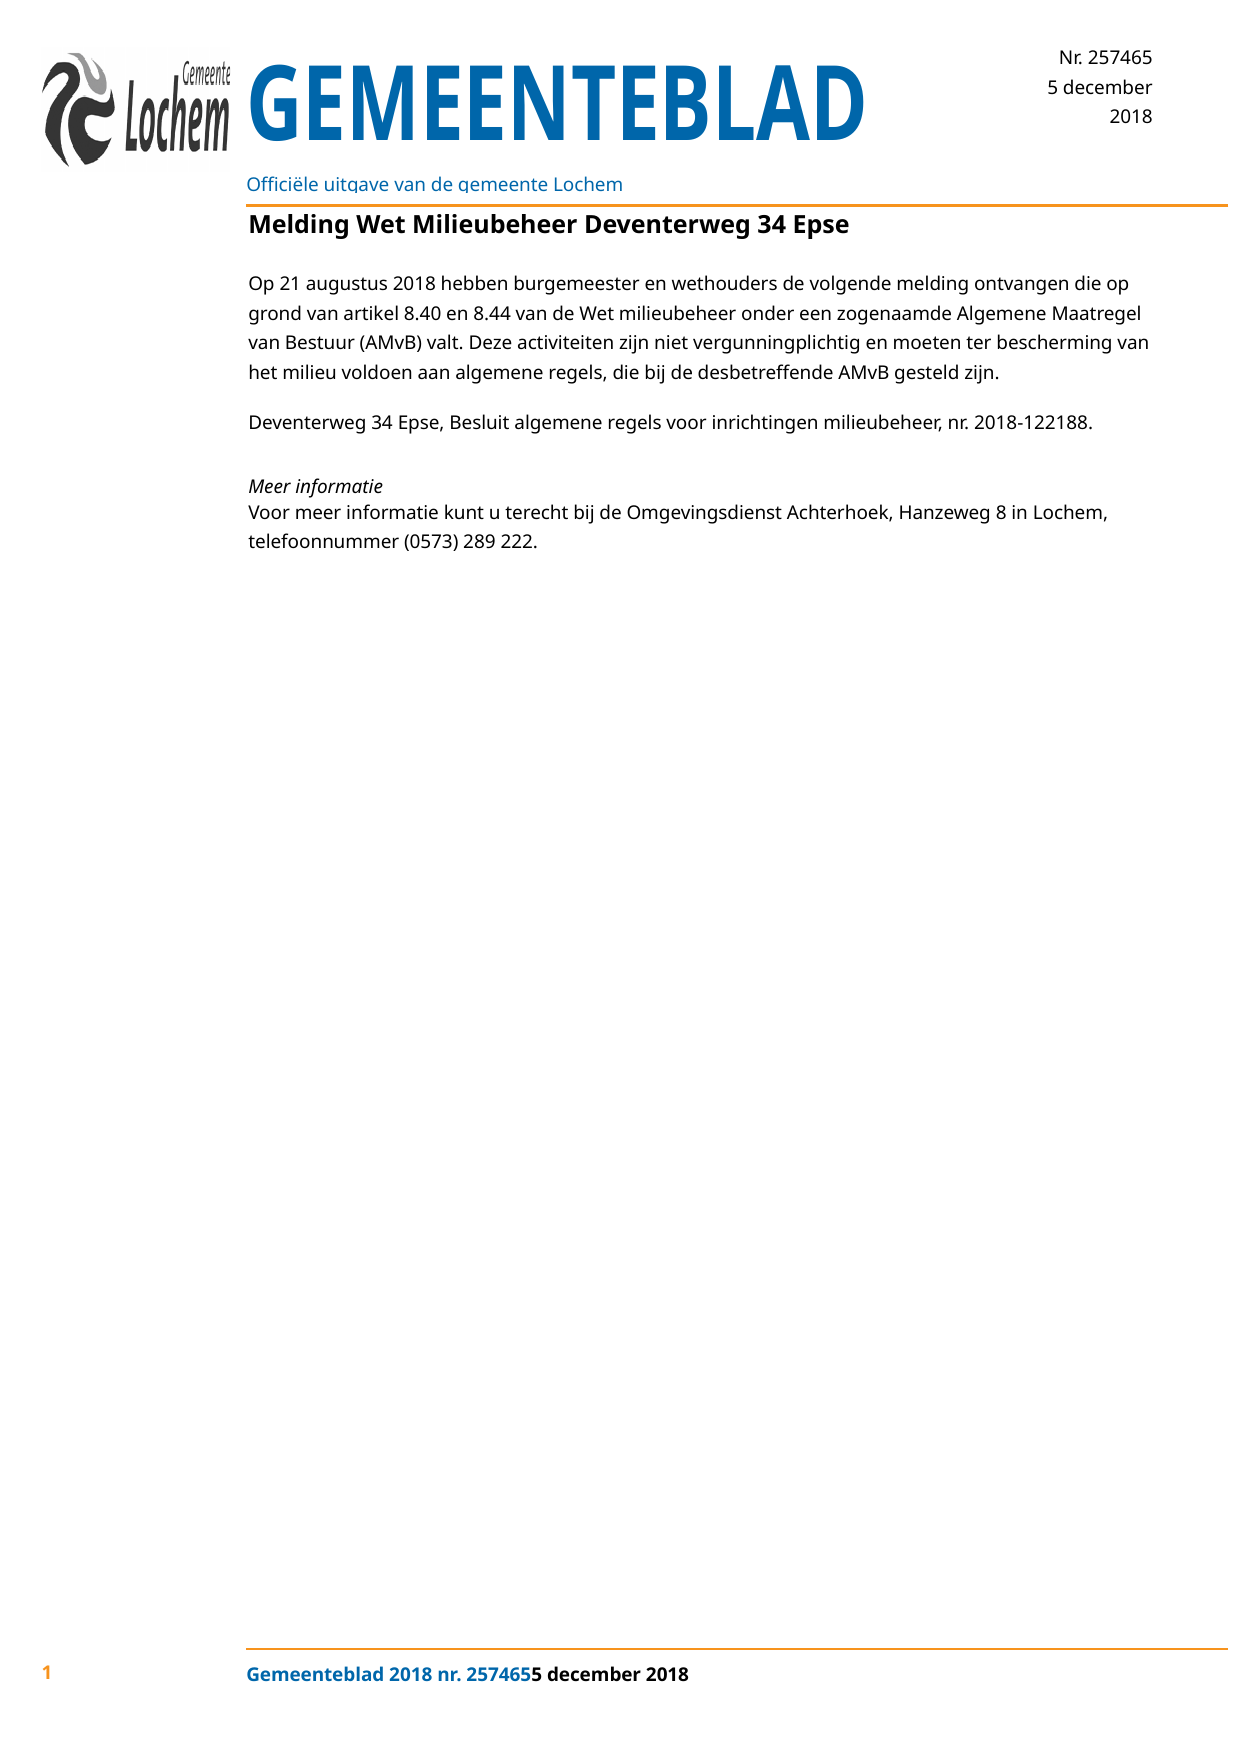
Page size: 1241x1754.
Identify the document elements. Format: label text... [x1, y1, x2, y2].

text Deventerweg 34 Epse, Besluit algemene regels voor inrichtingen milieubeheer, nr. 2018-122188. [248, 409, 1152, 435]
text Op 21 augustus 2018 hebben burgemeester en wethouders de volgende melding ontvangen die op grond van artikel 8.40 en 8.44 van de Wet milieubeheer onder een zogenaamde Algemene Maatregel van Bestuur (AMvB) valt. Deze activiteiten zijn niet vergunningplichtig en moeten ter bescherming van het milieu voldoen aan algemene regels, die bij de desbetreffende AMvB gesteld zijn. [248, 270, 1152, 385]
picture [41, 47, 231, 172]
text Voor meer informatie kunt u terecht bij de Omgevingsdienst Achterhoek, Hanzeweg 8 in Lochem, telefoonnummer (0573) 289 222. [248, 499, 1152, 554]
text Melding Wet Milieubeheer Deventerweg 34 Epse [248, 207, 1152, 241]
text Meer informatie [248, 473, 1152, 499]
